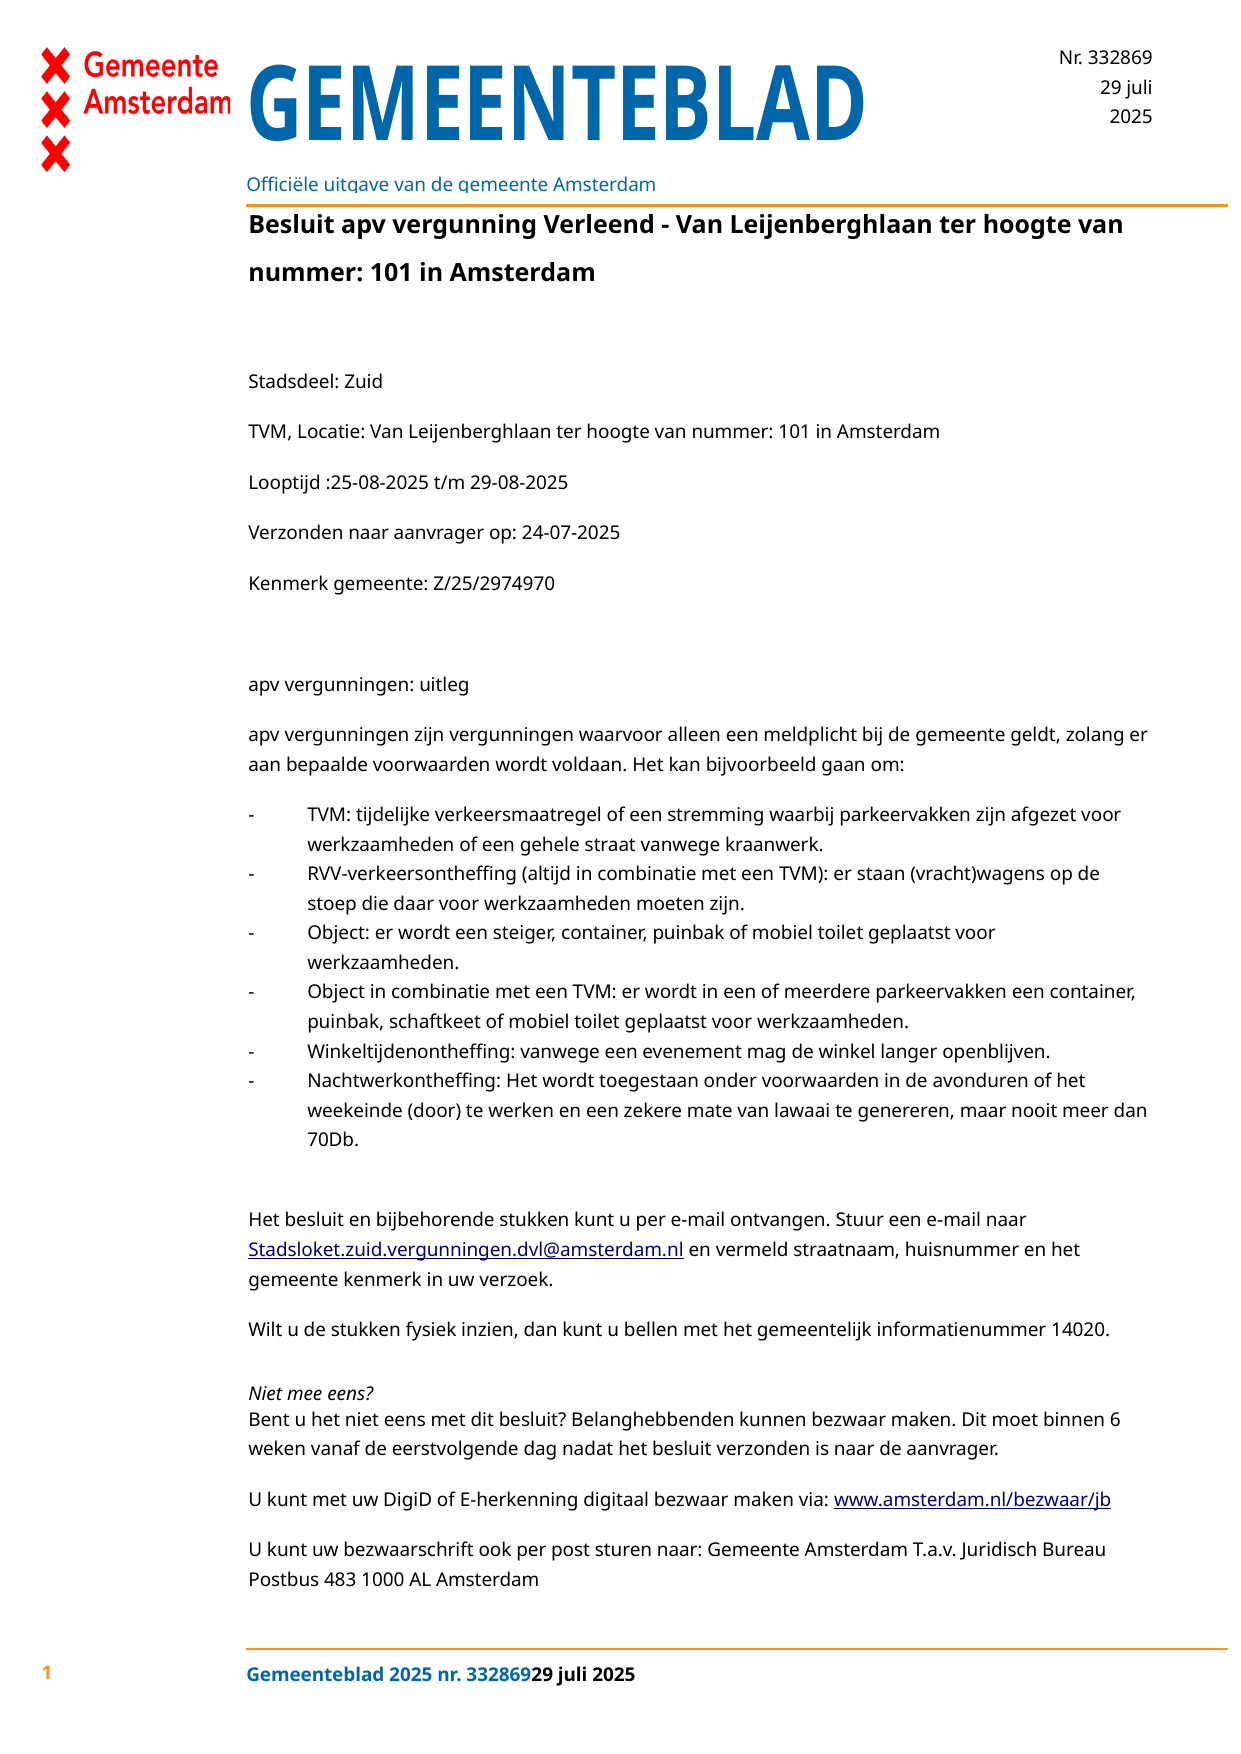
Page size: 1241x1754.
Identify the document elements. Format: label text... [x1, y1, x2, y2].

text Stadsdeel: Zuid [248, 368, 1152, 394]
text U kunt met uw DigiD of E-herkenning digitaal bezwaar maken via: www.amsterdam.nl/bezwaar/jb [248, 1486, 1152, 1512]
text Verzonden naar aanvrager op: 24-07-2025 [248, 519, 1152, 545]
list Object: er wordt een steiger, container, puinbak of mobiel toilet geplaatst voor werkzaamheden. [248, 919, 1152, 975]
text Niet mee eens? [248, 1380, 1152, 1406]
text apv vergunningen: uitleg [248, 671, 1152, 697]
list TVM: tijdelijke verkeersmaatregel of een stremming waarbij parkeervakken zijn afgezet voor werkzaamheden of een gehele straat vanwege kraanwerk. [248, 801, 1152, 857]
text TVM, Locatie: Van Leijenberghlaan ter hoogte van nummer: 101 in Amsterdam [248, 419, 1152, 444]
list RVV-verkeersontheffing (altijd in combinatie met een TVM): er staan (vracht)wagens op de stoep die daar voor werkzaamheden moeten zijn. [248, 860, 1152, 916]
list Object in combinatie met een TVM: er wordt in een of meerdere parkeervakken een container, puinbak, schaftkeet of mobiel toilet geplaatst voor werkzaamheden. [248, 979, 1152, 1034]
list Winkeltijdenontheffing: vanwege een evenement mag de winkel langer openblijven. [248, 1038, 1152, 1064]
list Nachtwerkontheffing: Het wordt toegestaan onder voorwaarden in de avonduren of het weekeinde (door) te werken en een zekere mate van lawaai te genereren, maar nooit meer dan 70Db. [248, 1067, 1152, 1152]
text apv vergunningen zijn vergunningen waarvoor alleen een meldplicht bij de gemeente geldt, zolang er aan bepaalde voorwaarden wordt voldaan. Het kan bijvoorbeeld gaan om: [248, 721, 1152, 777]
text Wilt u de stukken fysiek inzien, dan kunt u bellen met het gemeentelijk informatienummer 14020. [248, 1316, 1152, 1342]
text Bent u het niet eens met dit besluit? Belanghebbenden kunnen bezwaar maken. Dit moet binnen 6 weken vanaf de eerstvolgende dag nadat het besluit verzonden is naar de aanvrager. [248, 1406, 1152, 1461]
text U kunt uw bezwaarschrift ook per post sturen naar: Gemeente Amsterdam T.a.v. Juridisch Bureau Postbus 483 1000 AL Amsterdam [248, 1536, 1152, 1592]
text Kenmerk gemeente: Z/25/2974970 [248, 570, 1152, 596]
picture [41, 47, 231, 172]
text Looptijd :25-08-2025 t/m 29-08-2025 [248, 469, 1152, 495]
text Het besluit en bijbehorende stukken kunt u per e-mail ontvangen. Stuur een e-mail naar Stadsloket.zuid.vergunningen.dvl@amsterdam.nl en vermeld straatnaam, huisnummer en het gemeente kenmerk in uw verzoek. [248, 1207, 1152, 1292]
text Besluit apv vergunning Verleend - Van Leijenberghlaan ter hoogte van nummer: 101 in Amsterdam [248, 207, 1152, 288]
